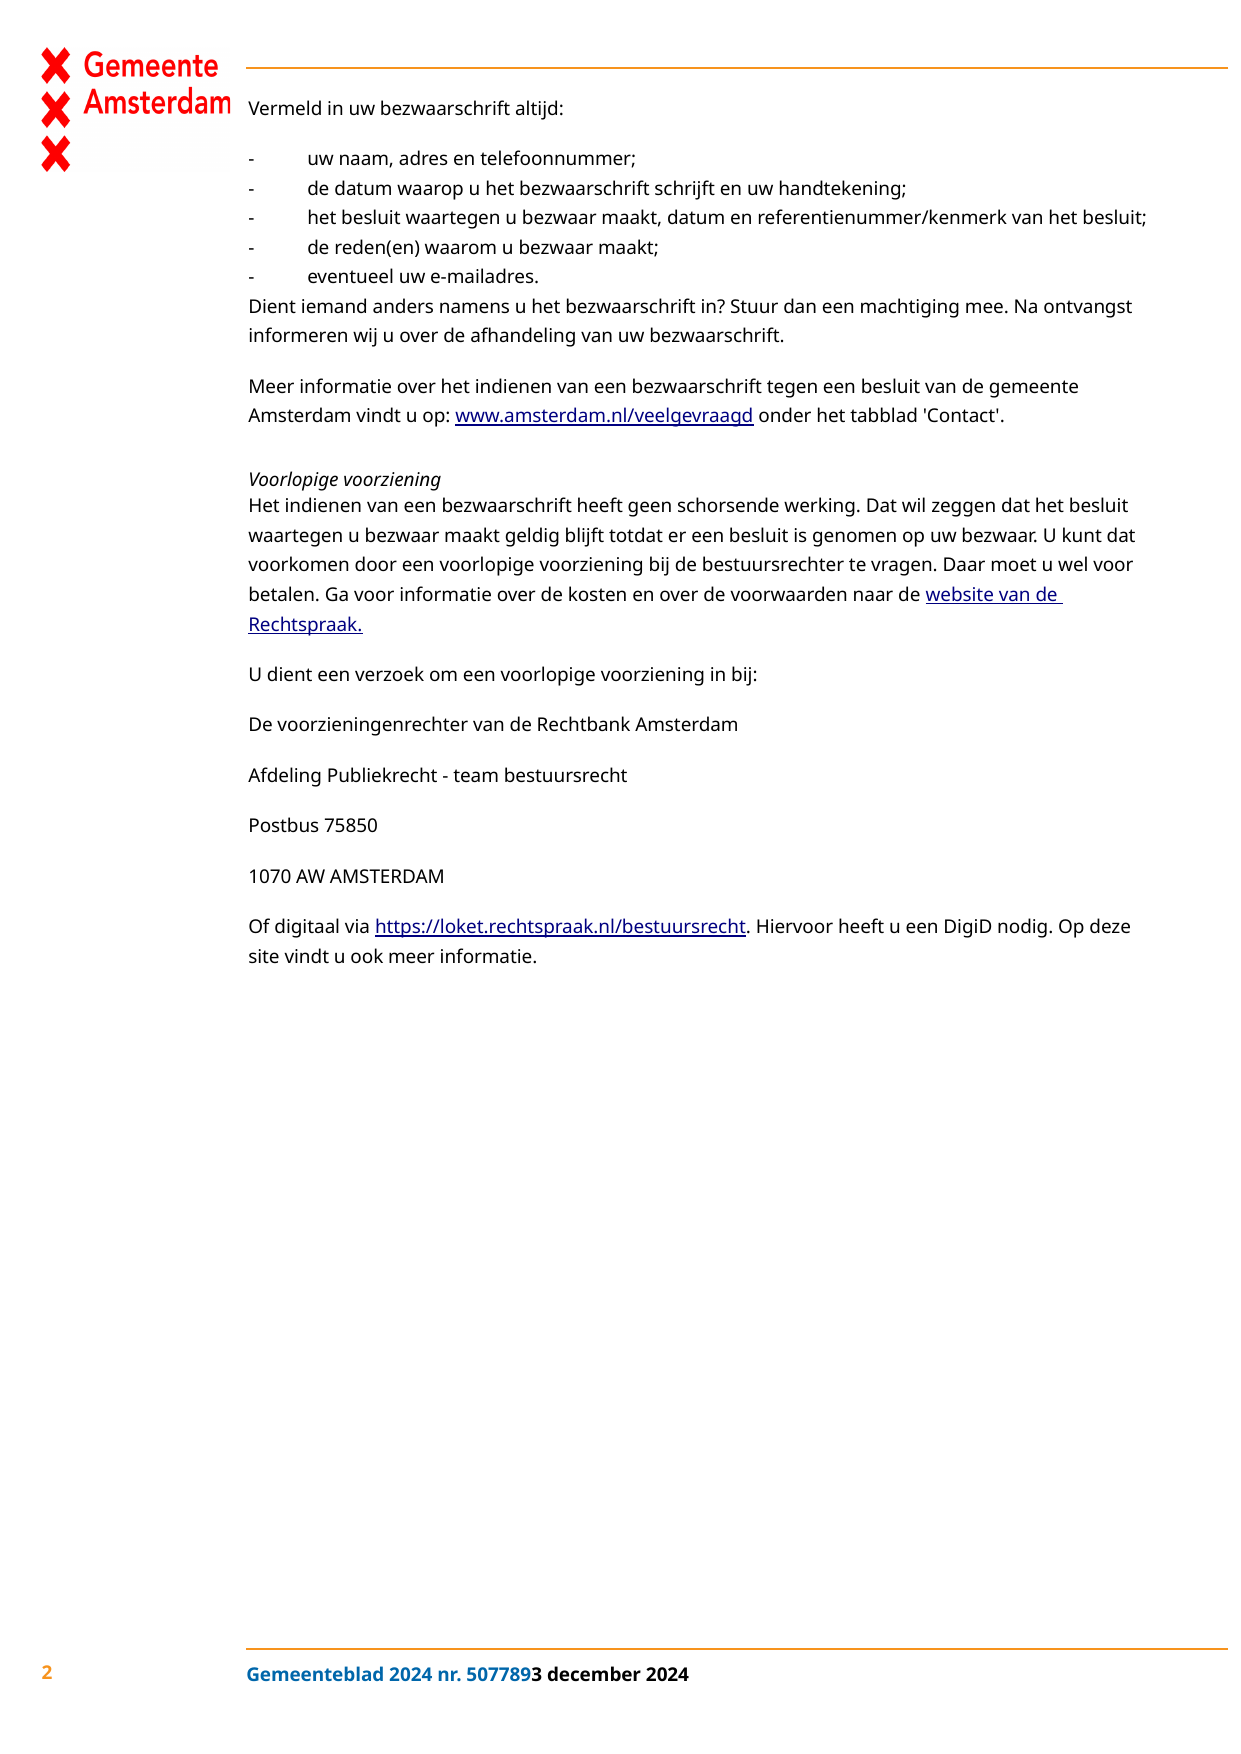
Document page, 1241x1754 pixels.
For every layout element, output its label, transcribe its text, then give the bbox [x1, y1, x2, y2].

text Of digitaal via https://loket.rechtspraak.nl/bestuursrecht. Hiervoor heeft u een DigiD nodig. Op deze site vindt u ook meer informatie. [248, 913, 1152, 968]
text 1070 AW AMSTERDAM [248, 863, 1152, 888]
list het besluit waartegen u bezwaar maakt, datum en referentienummer/kenmerk van het besluit; [248, 204, 1152, 230]
text Voorlopige voorziening [248, 467, 1152, 492]
text Afdeling Publiekrecht - team bestuursrecht [248, 762, 1152, 788]
text De voorzieningenrechter van de Rechtbank Amsterdam [248, 712, 1152, 737]
list de datum waarop u het bezwaarschrift schrijft en uw handtekening; [248, 175, 1152, 201]
text Vermeld in uw bezwaarschrift altijd: [248, 95, 1152, 121]
list eventueel uw e-mailadres. [248, 263, 1152, 289]
text U dient een verzoek om een voorlopige voorziening in bij: [248, 661, 1152, 687]
list uw naam, adres en telefoonnummer; [248, 145, 1152, 171]
list de reden(en) waarom u bezwaar maakt; [248, 234, 1152, 260]
text Postbus 75850 [248, 812, 1152, 838]
picture [41, 47, 231, 172]
text Dient iemand anders namens u het bezwaarschrift in? Stuur dan een machtiging mee. Na ontvangst informeren wij u over de afhandeling van uw bezwaarschrift. [248, 293, 1152, 348]
text Het indienen van een bezwaarschrift heeft geen schorsende werking. Dat wil zeggen dat het besluit waartegen u bezwaar maakt geldig blijft totdat er een besluit is genomen op uw bezwaar. U kunt dat voorkomen door een voorlopige voorziening bij de bestuursrechter te vragen. Daar moet u wel voor betalen. Ga voor informatie over de kosten en over de voorwaarden naar de website van de Rechtspraak. [248, 492, 1152, 636]
text Meer informatie over het indienen van een bezwaarschrift tegen een besluit van de gemeente Amsterdam vindt u op: www.amsterdam.nl/veelgevraagd onder het tabblad 'Contact'. [248, 373, 1152, 428]
